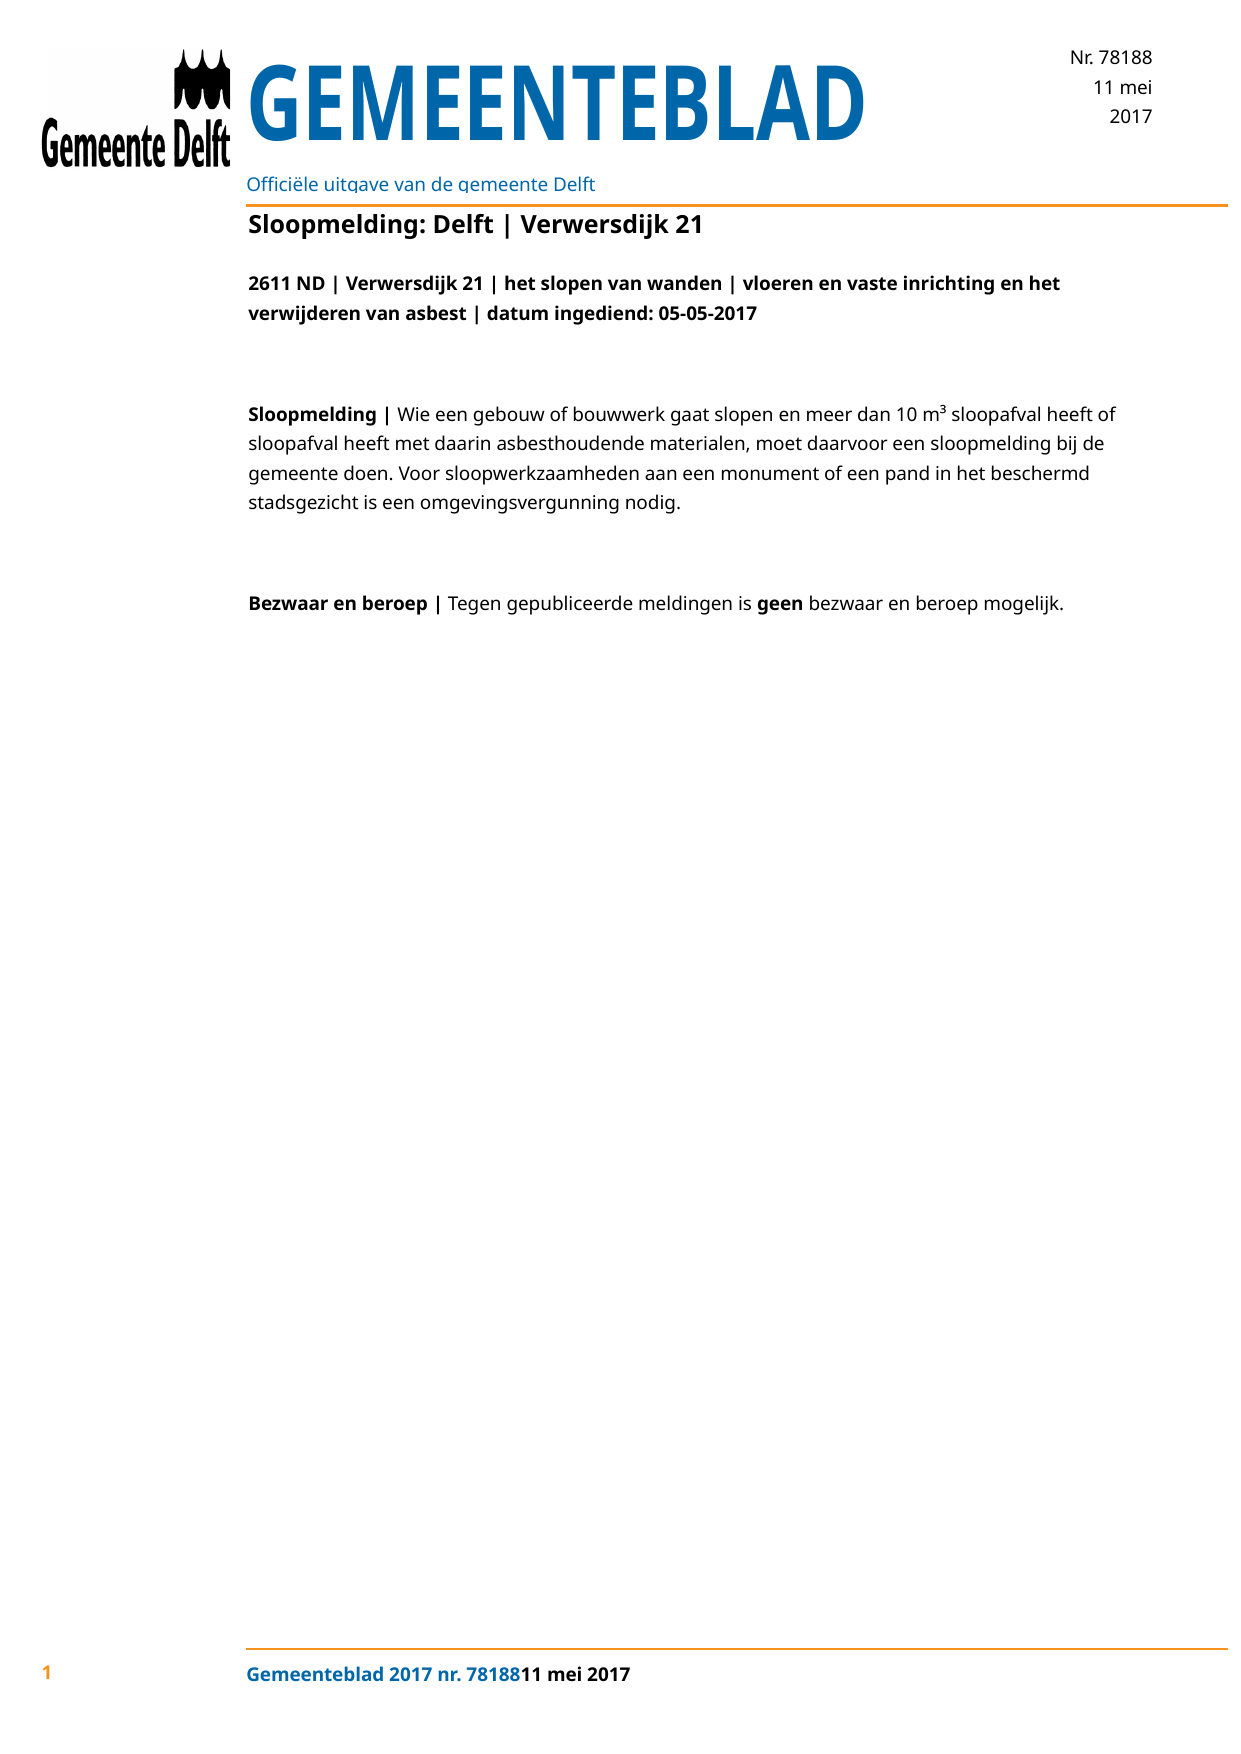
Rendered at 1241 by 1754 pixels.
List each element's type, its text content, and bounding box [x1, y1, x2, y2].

text Bezwaar en beroep | Tegen gepubliceerde meldingen is geen bezwaar en beroep mogelijk. [248, 590, 1152, 616]
text Sloopmelding: Delft | Verwersdijk 21 [248, 207, 1152, 241]
picture [41, 47, 231, 172]
text 2611 ND | Verwersdijk 21 | het slopen van wanden | vloeren en vaste inrichting en het verwijderen van asbest | datum ingediend: 05-05-2017 [248, 270, 1152, 326]
text Sloopmelding | Wie een gebouw of bouwwerk gaat slopen en meer dan 10 m³ sloopafval heeft of sloopafval heeft met daarin asbesthoudende materialen, moet daarvoor een sloopmelding bij de gemeente doen. Voor sloopwerkzaamheden aan een monument of een pand in het beschermd stadsgezicht is een omgevingsvergunning nodig. [248, 401, 1152, 515]
